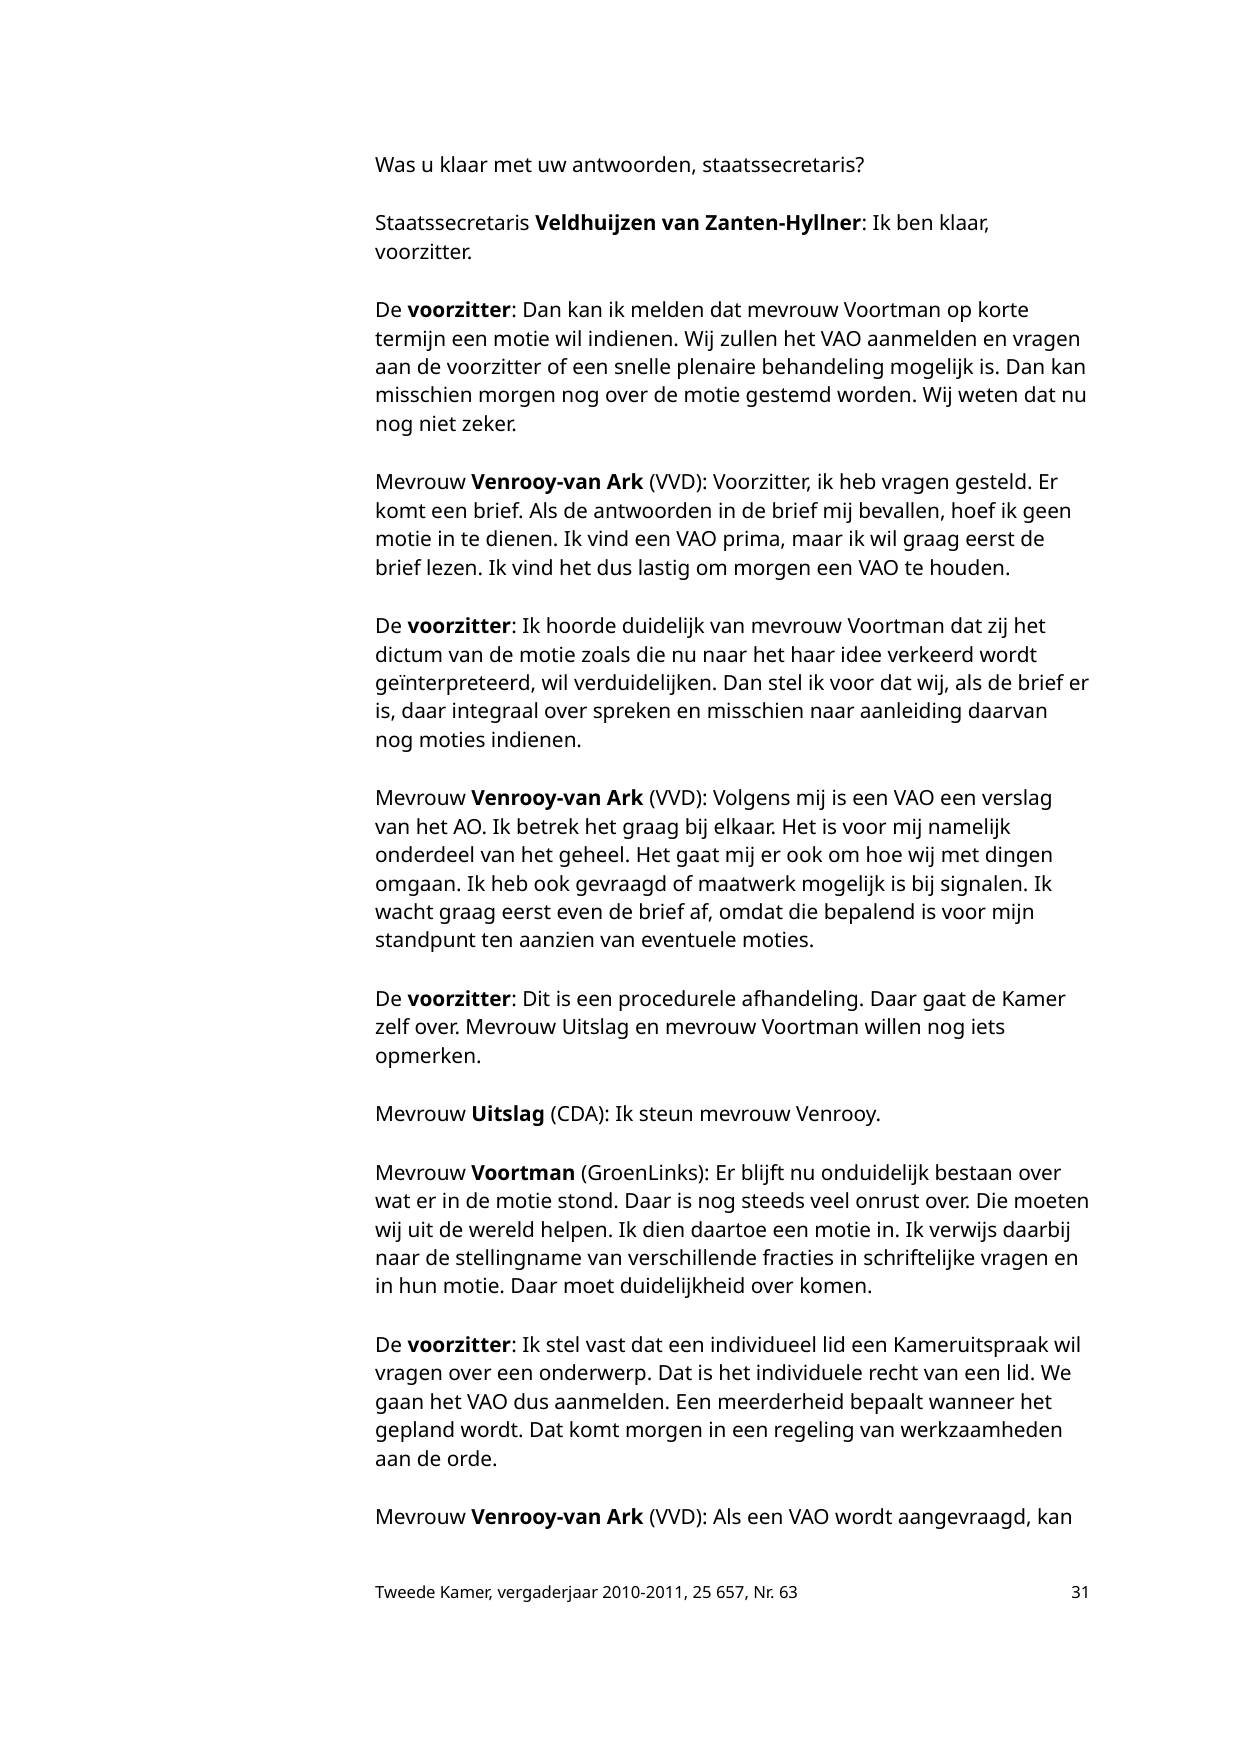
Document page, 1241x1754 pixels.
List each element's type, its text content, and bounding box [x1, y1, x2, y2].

text De voorzitter: Ik hoorde duidelijk van mevrouw Voortman dat zij het dictum van de motie zoals die nu naar het haar idee verkeerd wordt geïnterpreteerd, wil verduidelijken. Dan stel ik voor dat wij, als de brief er is, daar integraal over spreken en misschien naar aanleiding daarvan nog moties indienen. [375, 611, 1090, 753]
text Mevrouw Voortman (GroenLinks): Er blijft nu onduidelijk bestaan over wat er in de motie stond. Daar is nog steeds veel onrust over. Die moeten wij uit de wereld helpen. Ik dien daartoe een motie in. Ik verwijs daarbij naar de stellingname van verschillende fracties in schriftelijke vragen en in hun motie. Daar moet duidelijkheid over komen. [375, 1158, 1090, 1300]
text De voorzitter: Dan kan ik melden dat mevrouw Voortman op korte termijn een motie wil indienen. Wij zullen het VAO aanmelden en vragen aan de voorzitter of een snelle plenaire behandeling mogelijk is. Dan kan misschien morgen nog over de motie gestemd worden. Wij weten dat nu nog niet zeker. [375, 295, 1090, 437]
text Mevrouw Venrooy-van Ark (VVD): Als een VAO wordt aangevraagd, kan [375, 1502, 1090, 1531]
text Staatssecretaris Veldhuijzen van Zanten-Hyllner: Ik ben klaar, voorzitter. [375, 208, 1090, 265]
text De voorzitter: Ik stel vast dat een individueel lid een Kameruitspraak wil vragen over een onderwerp. Dat is het individuele recht van een lid. We gaan het VAO dus aanmelden. Een meerderheid bepaalt wanneer het gepland wordt. Dat komt morgen in een regeling van werkzaamheden aan de orde. [375, 1330, 1090, 1472]
text Mevrouw Uitslag (CDA): Ik steun mevrouw Venrooy. [375, 1099, 1090, 1128]
text Was u klaar met uw antwoorden, staatssecretaris? [375, 150, 1090, 178]
text Mevrouw Venrooy-van Ark (VVD): Voorzitter, ik heb vragen gesteld. Er komt een brief. Als de antwoorden in de brief mij bevallen, hoef ik geen motie in te dienen. Ik vind een VAO prima, maar ik wil graag eerst de brief lezen. Ik vind het dus lastig om morgen een VAO te houden. [375, 467, 1090, 581]
text Mevrouw Venrooy-van Ark (VVD): Volgens mij is een VAO een verslag van het AO. Ik betrek het graag bij elkaar. Het is voor mij namelijk onderdeel van het geheel. Het gaat mij er ook om hoe wij met dingen omgaan. Ik heb ook gevraagd of maatwerk mogelijk is bij signalen. Ik wacht graag eerst even de brief af, omdat die bepalend is voor mijn standpunt ten aanzien van eventuele moties. [375, 783, 1090, 954]
text De voorzitter: Dit is een procedurele afhandeling. Daar gaat de Kamer zelf over. Mevrouw Uitslag en mevrouw Voortman willen nog iets opmerken. [375, 984, 1090, 1069]
